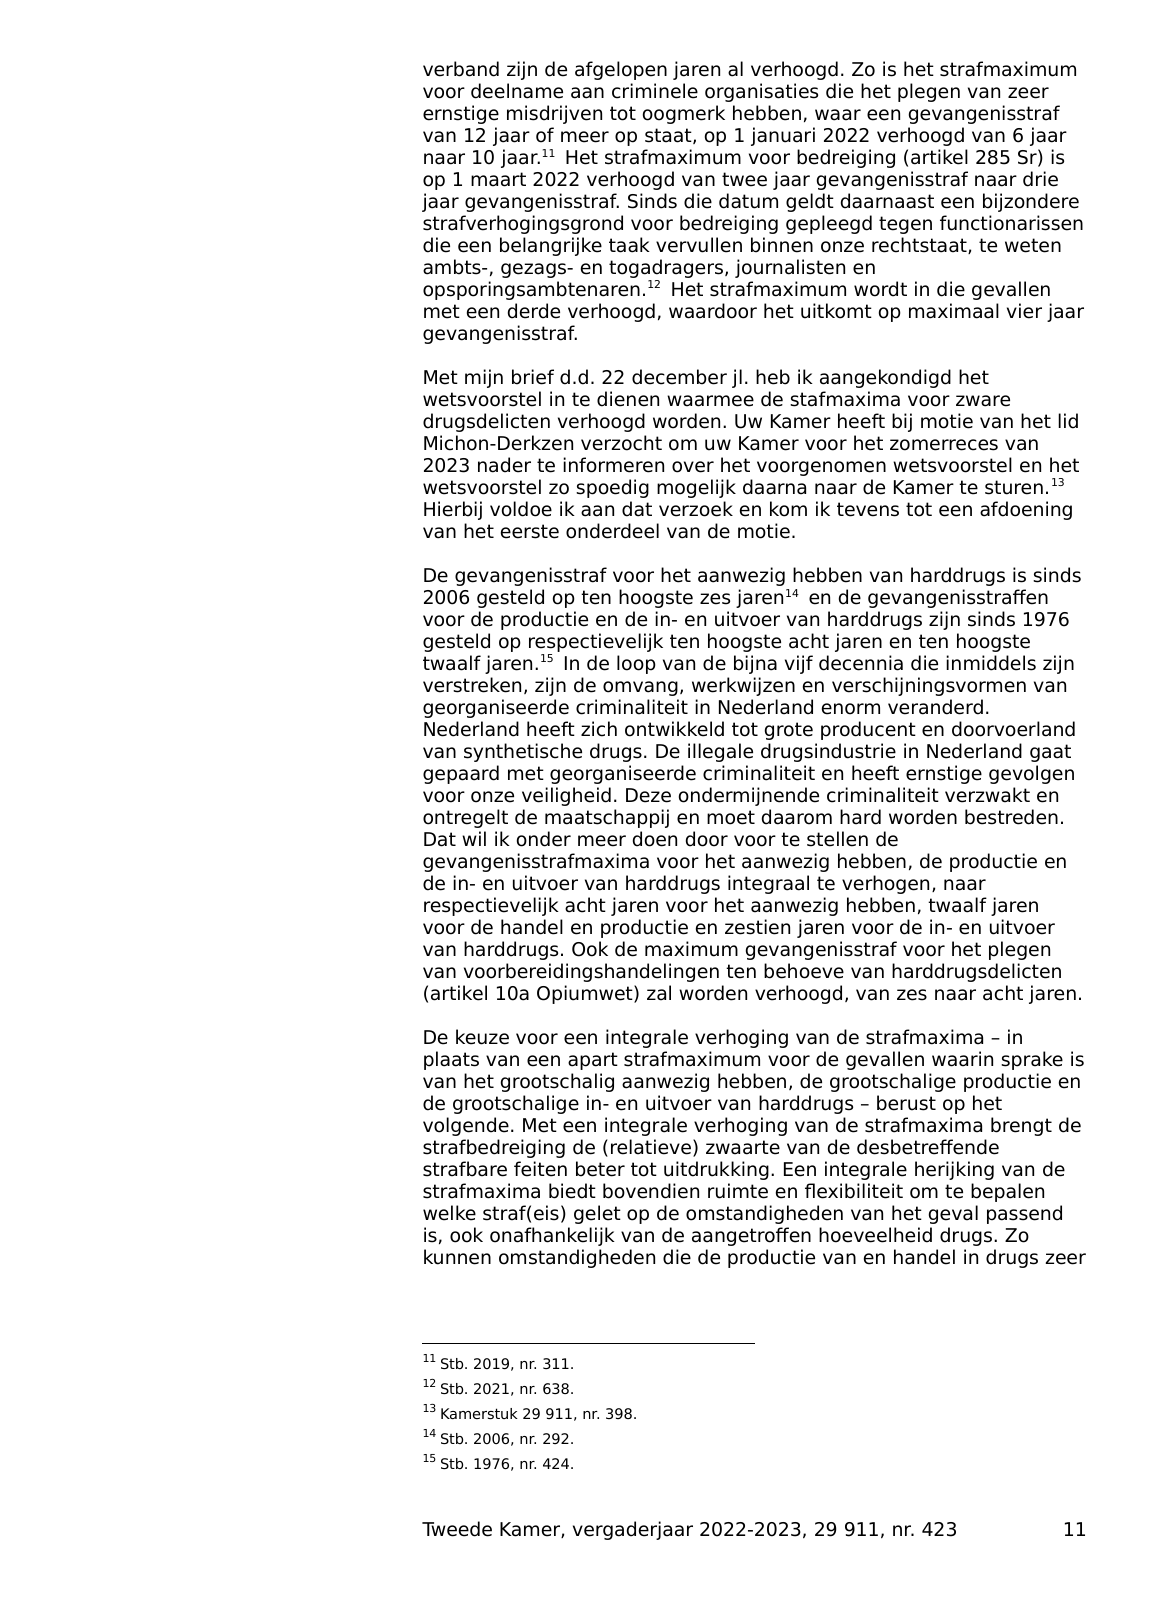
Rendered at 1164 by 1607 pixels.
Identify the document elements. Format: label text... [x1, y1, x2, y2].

text Met mijn brief d.d. 22 december jl. heb ik aangekondigd het wetsvoorstel in te dienen waarmee de stafmaxima voor zware drugsdelicten verhoogd worden. Uw Kamer heeft bij motie van het lid Michon-Derkzen verzocht om uw Kamer voor het zomerreces van 2023 nader te informeren over het voorgenomen wetsvoorstel en het wetsvoorstel zo spoedig mogelijk daarna naar de Kamer te sturen. Hierbij voldoe ik aan dat verzoek en kom ik tevens tot een afdoening van het eerste onderdeel van de motie. [422, 367, 1087, 543]
text Stb. 2021, nr. 638. [422, 1377, 1087, 1399]
text Stb. 1976, nr. 424. [422, 1452, 1087, 1474]
text De keuze voor een integrale verhoging van de strafmaxima – in plaats van een apart strafmaximum voor de gevallen waarin sprake is van het grootschalig aanwezig hebben, de grootschalige productie en de grootschalige in- en uitvoer van harddrugs – berust op het volgende. Met een integrale verhoging van de strafmaxima brengt de strafbedreiging de (relatieve) zwaarte van de desbetreffende strafbare feiten beter tot uitdrukking. Een integrale herijking van de strafmaxima biedt bovendien ruimte en flexibiliteit om te bepalen welke straf(eis) gelet op de omstandigheden van het geval passend is, ook onafhankelijk van de aangetroffen hoeveelheid drugs. Zo kunnen omstandigheden die de productie van en handel in drugs zeer [422, 1027, 1087, 1268]
text verband zijn de afgelopen jaren al verhoogd. Zo is het strafmaximum voor deelname aan criminele organisaties die het plegen van zeer ernstige misdrijven tot oogmerk hebben, waar een gevangenisstraf van 12 jaar of meer op staat, op 1 januari 2022 verhoogd van 6 jaar naar 10 jaar. Het strafmaximum voor bedreiging (artikel 285 Sr) is op 1 maart 2022 verhoogd van twee jaar gevangenisstraf naar drie jaar gevangenisstraf. Sinds die datum geldt daarnaast een bijzondere strafverhogingsgrond voor bedreiging gepleegd tegen functionarissen die een belangrijke taak vervullen binnen onze rechtstaat, te weten ambts-, gezags- en togadragers, journalisten en opsporingsambtenaren. Het strafmaximum wordt in die gevallen met een derde verhoogd, waardoor het uitkomt op maximaal vier jaar gevangenisstraf. [422, 59, 1087, 345]
text Kamerstuk 29 911, nr. 398. [422, 1402, 1087, 1424]
text De gevangenisstraf voor het aanwezig hebben van harddrugs is sinds 2006 gesteld op ten hoogste zes jaren en de gevangenisstraffen voor de productie en de in- en uitvoer van harddrugs zijn sinds 1976 gesteld op respectievelijk ten hoogste acht jaren en ten hoogste twaalf jaren. In de loop van de bijna vijf decennia die inmiddels zijn verstreken, zijn de omvang, werkwijzen en verschijningsvormen van georganiseerde criminaliteit in Nederland enorm veranderd. Nederland heeft zich ontwikkeld tot grote producent en doorvoerland van synthetische drugs. De illegale drugsindustrie in Nederland gaat gepaard met georganiseerde criminaliteit en heeft ernstige gevolgen voor onze veiligheid. Deze ondermijnende criminaliteit verzwakt en ontregelt de maatschappij en moet daarom hard worden bestreden. Dat wil ik onder meer doen door voor te stellen de gevangenisstrafmaxima voor het aanwezig hebben, de productie en de in- en uitvoer van harddrugs integraal te verhogen, naar respectievelijk acht jaren voor het aanwezig hebben, twaalf jaren voor de handel en productie en zestien jaren voor de in- en uitvoer van harddrugs. Ook de maximum gevangenisstraf voor het plegen van voorbereidingshandelingen ten behoeve van harddrugsdelicten (artikel 10a Opiumwet) zal worden verhoogd, van zes naar acht jaren. [422, 565, 1087, 1004]
text Stb. 2006, nr. 292. [422, 1427, 1087, 1449]
text Stb. 2019, nr. 311. [422, 1352, 1087, 1374]
